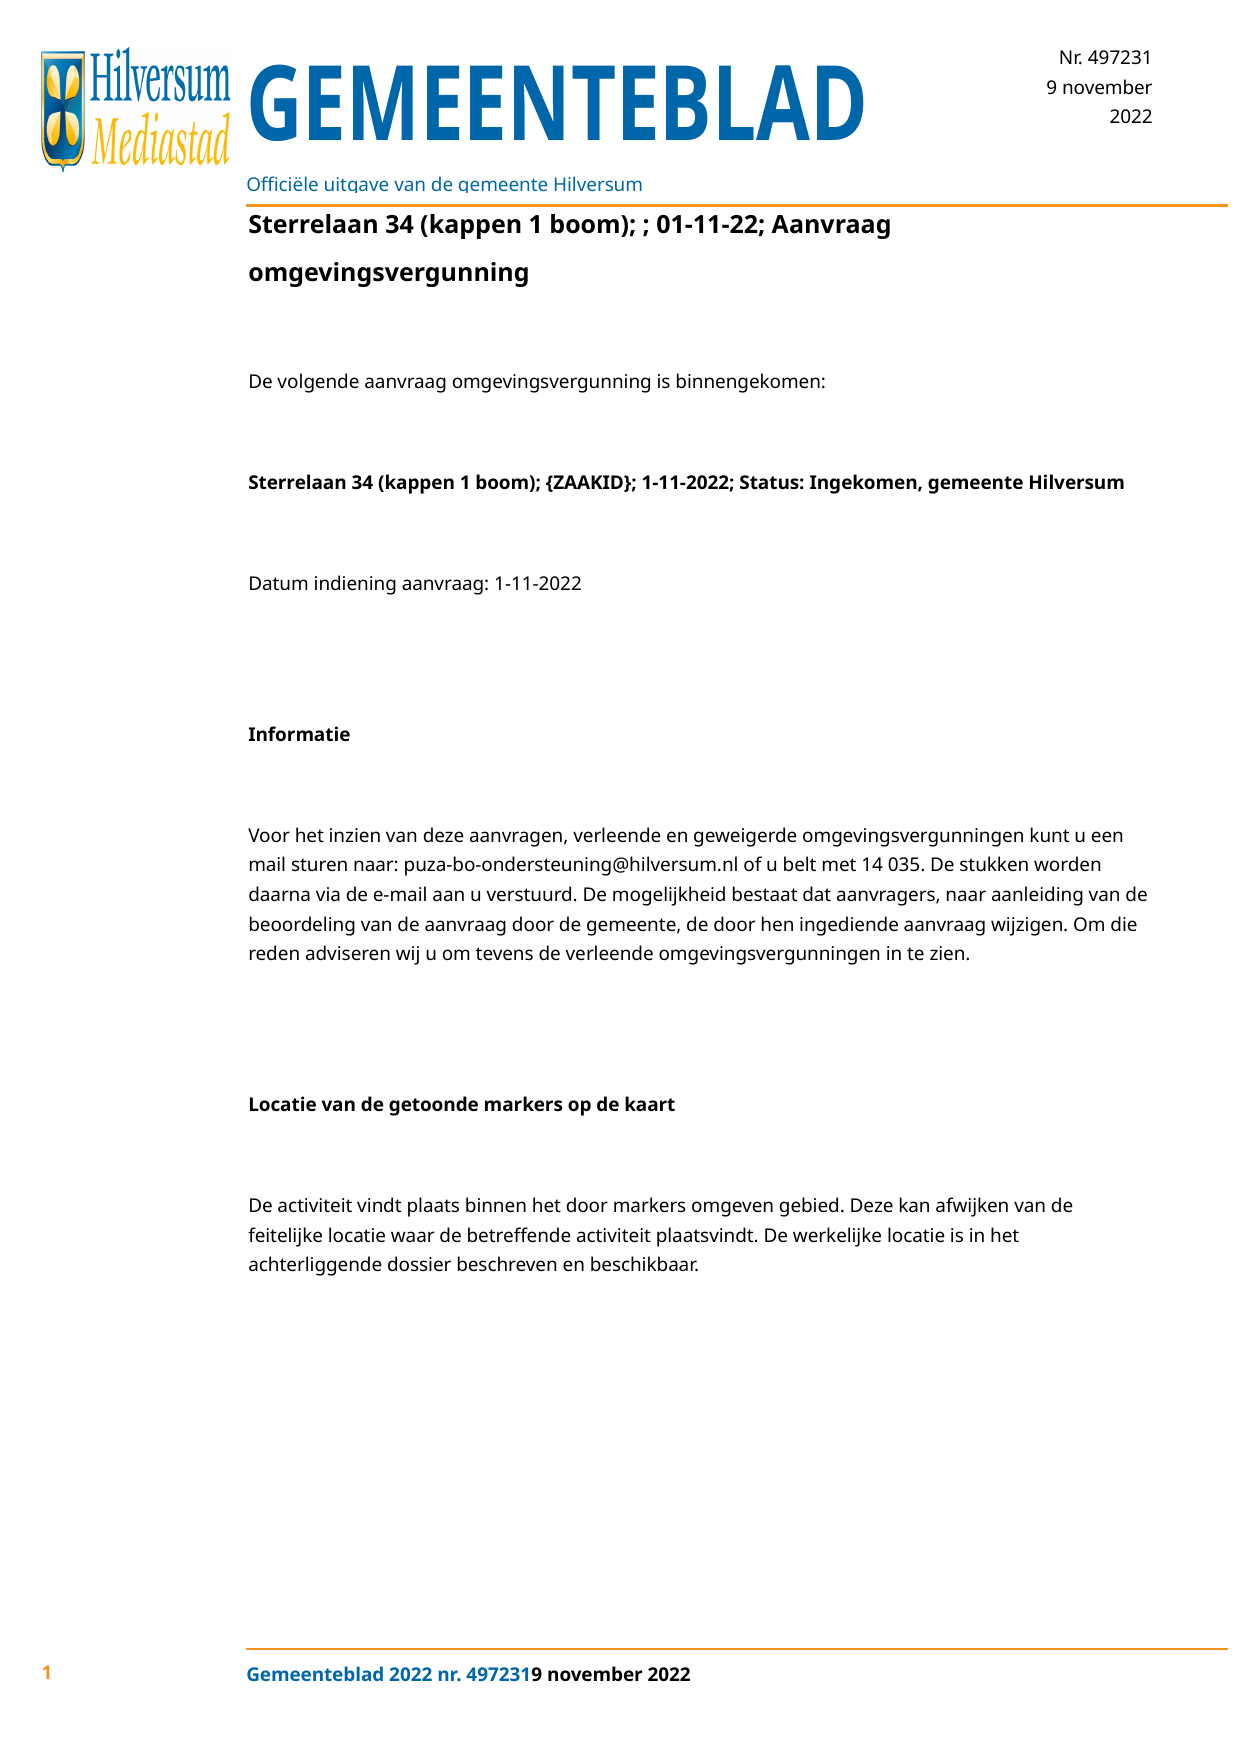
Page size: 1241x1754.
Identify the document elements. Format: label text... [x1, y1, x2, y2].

text Informatie [248, 721, 1152, 747]
text Sterrelaan 34 (kappen 1 boom); {ZAAKID}; 1-11-2022; Status: Ingekomen, gemeente Hilversum [248, 469, 1152, 495]
text De activiteit vindt plaats binnen het door markers omgeven gebied. Deze kan afwijken van de feitelijke locatie waar de betreffende activiteit plaatsvindt. De werkelijke locatie is in het achterliggende dossier beschreven en beschikbaar. [248, 1192, 1152, 1277]
text De volgende aanvraag omgevingsvergunning is binnengekomen: [248, 368, 1152, 394]
picture [41, 47, 231, 172]
text Datum indiening aanvraag: 1-11-2022 [248, 570, 1152, 596]
text Sterrelaan 34 (kappen 1 boom); ; 01-11-22; Aanvraag omgevingsvergunning [248, 207, 1152, 288]
text Locatie van de getoonde markers op de kaart [248, 1092, 1152, 1117]
text Voor het inzien van deze aanvragen, verleende en geweigerde omgevingsvergunningen kunt u een mail sturen naar: puza-bo-ondersteuning@hilversum.nl of u belt met 14 035. De stukken worden daarna via de e-mail aan u verstuurd. De mogelijkheid bestaat dat aanvragers, naar aanleiding van de beoordeling van de aanvraag door de gemeente, de door hen ingediende aanvraag wijzigen. Om die reden adviseren wij u om tevens de verleende omgevingsvergunningen in te zien. [248, 822, 1152, 966]
